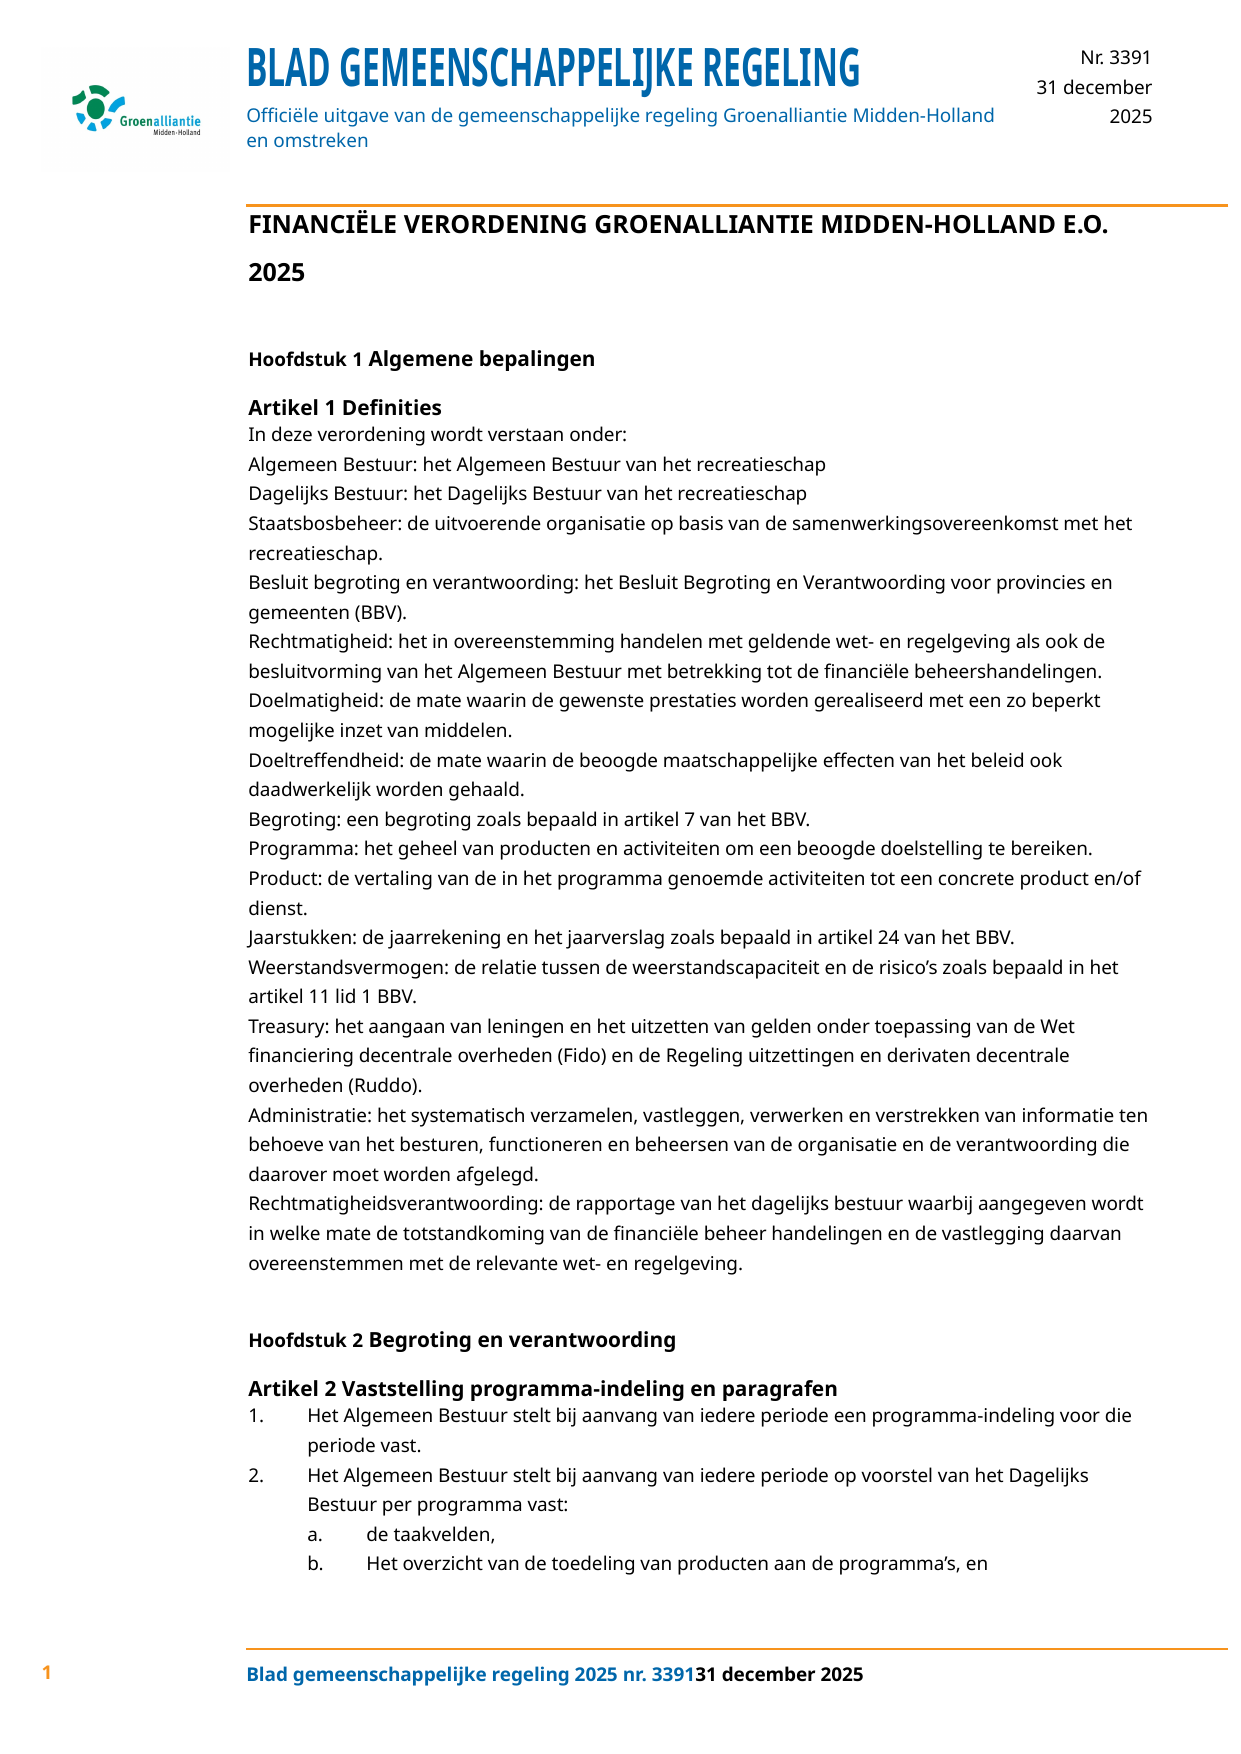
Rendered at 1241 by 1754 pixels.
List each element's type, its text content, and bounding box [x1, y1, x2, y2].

text Treasury: het aangaan van leningen en het uitzetten van gelden onder toepassing van de Wet financiering decentrale overheden (Fido) en de Regeling uitzettingen en derivaten decentrale overheden (Ruddo). [248, 1013, 1152, 1098]
text Weerstandsvermogen: de relatie tussen de weerstandscapaciteit en de risico’s zoals bepaald in het artikel 11 lid 1 BBV. [248, 954, 1152, 1009]
text FINANCIËLE VERORDENING GROENALLIANTIE MIDDEN-HOLLAND E.O. 2025 [248, 207, 1152, 288]
text In deze verordening wordt verstaan onder: [248, 421, 1152, 447]
text Product: de vertaling van de in het programma genoemde activiteiten tot een concrete product en/of dienst. [248, 865, 1152, 920]
text Rechtmatigheidsverantwoording: de rapportage van het dagelijks bestuur waarbij aangegeven wordt in welke mate de totstandkoming van de financiële beheer handelingen en de vastlegging daarvan overeenstemmen met de relevante wet- en regelgeving. [248, 1191, 1152, 1275]
text Jaarstukken: de jaarrekening en het jaarverslag zoals bepaald in artikel 24 van het BBV. [248, 924, 1152, 950]
picture [41, 47, 231, 172]
text Hoofdstuk 2 Begroting en verantwoording [248, 1325, 1152, 1353]
text Artikel 1 Definities [248, 393, 1152, 421]
text Administratie: het systematisch verzamelen, vastleggen, verwerken en verstrekken van informatie ten behoeve van het besturen, functioneren en beheersen van de organisatie en de verantwoording die daarover moet worden afgelegd. [248, 1102, 1152, 1187]
text Doeltreffendheid: de mate waarin de beoogde maatschappelijke effecten van het beleid ook daadwerkelijk worden gehaald. [248, 747, 1152, 802]
text Rechtmatigheid: het in overeenstemming handelen met geldende wet- en regelgeving als ook de besluitvorming van het Algemeen Bestuur met betrekking tot de financiële beheershandelingen. [248, 628, 1152, 684]
text Staatsbosbeheer: de uitvoerende organisatie op basis van de samenwerkingsovereenkomst met het recreatieschap. [248, 510, 1152, 565]
list Het overzicht van de toedeling van producten aan de programma’s, en [307, 1551, 1152, 1576]
text Artikel 2 Vaststelling programma-indeling en paragrafen [248, 1374, 1152, 1403]
text Dagelijks Bestuur: het Dagelijks Bestuur van het recreatieschap [248, 481, 1152, 506]
text Besluit begroting en verantwoording: het Besluit Begroting en Verantwoording voor provincies en gemeenten (BBV). [248, 569, 1152, 624]
text Algemeen Bestuur: het Algemeen Bestuur van het recreatieschap [248, 451, 1152, 477]
list de taakvelden, [307, 1521, 1152, 1547]
text Hoofdstuk 1 Algemene bepalingen [248, 344, 1152, 372]
text Begroting: een begroting zoals bepaald in artikel 7 van het BBV. [248, 806, 1152, 832]
text Programma: het geheel van producten en activiteiten om een beoogde doelstelling te bereiken. [248, 836, 1152, 861]
list Het Algemeen Bestuur stelt bij aanvang van iedere periode een programma-indeling voor die periode vast. [248, 1403, 1152, 1458]
list Het Algemeen Bestuur stelt bij aanvang van iedere periode op voorstel van het Dagelijks Bestuur per programma vast: [248, 1462, 1152, 1517]
text Doelmatigheid: de mate waarin de gewenste prestaties worden gerealiseerd met een zo beperkt mogelijke inzet van middelen. [248, 688, 1152, 743]
